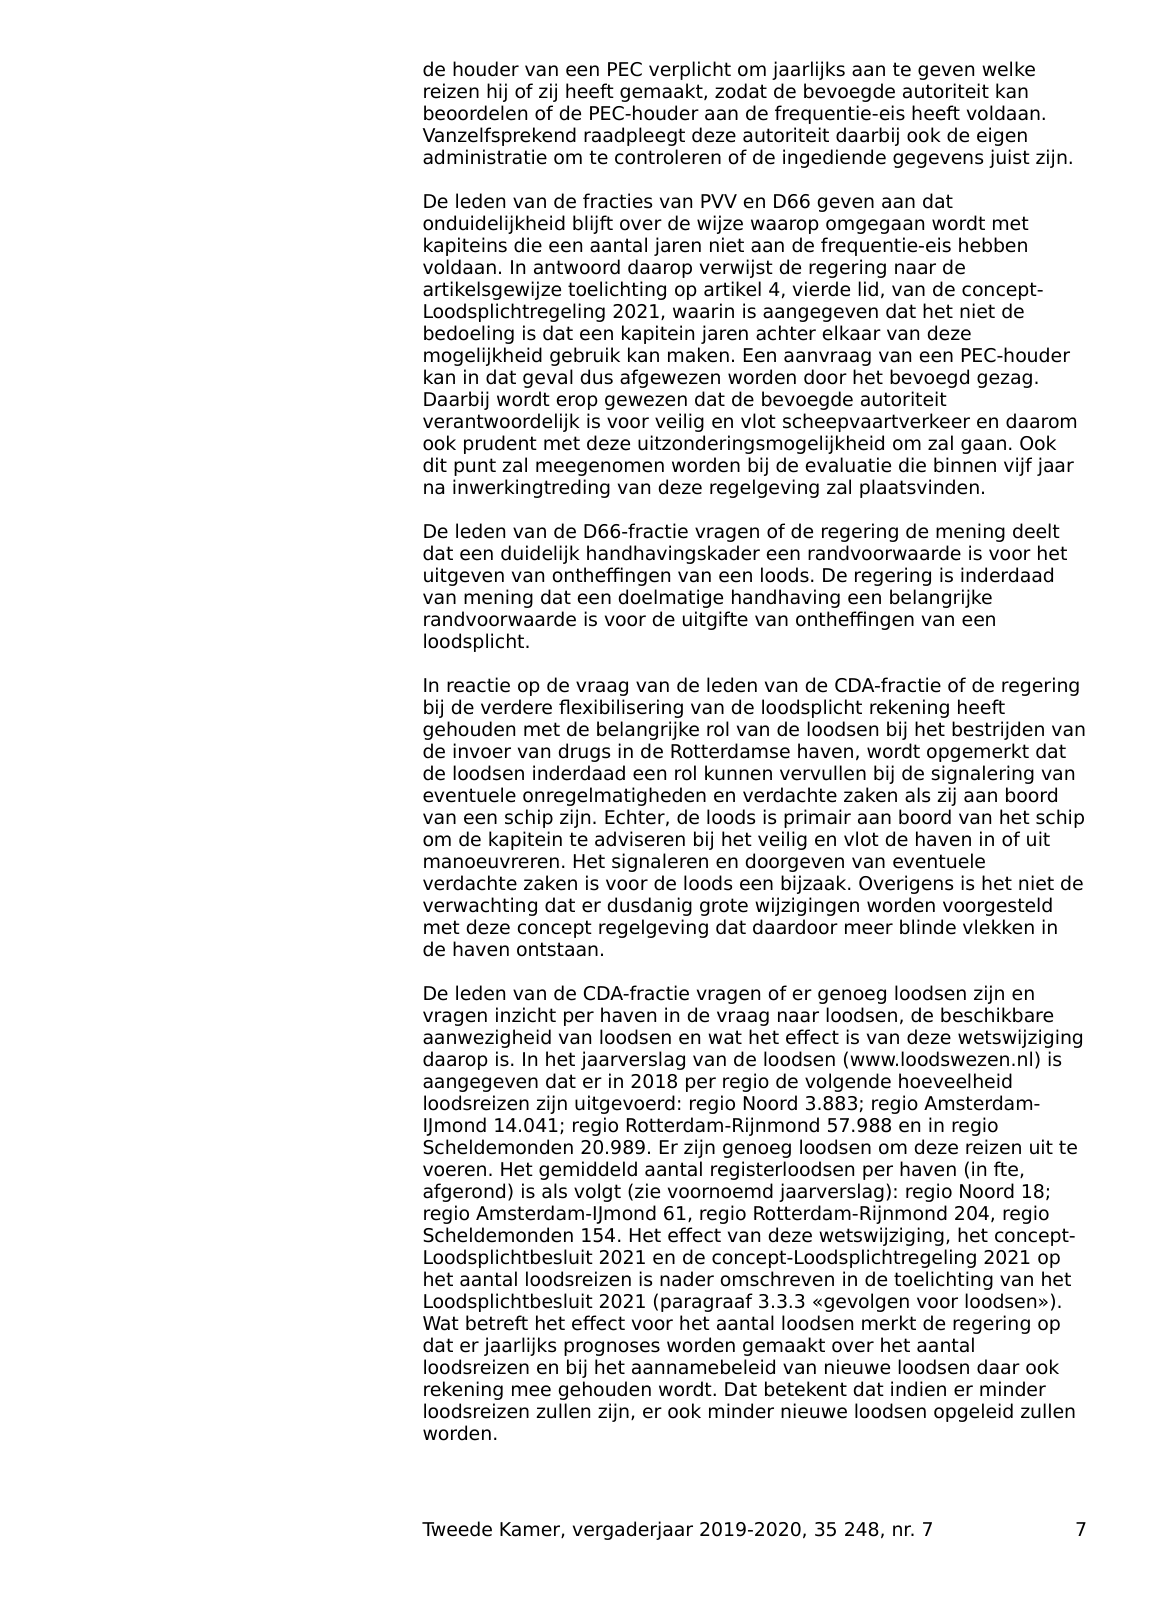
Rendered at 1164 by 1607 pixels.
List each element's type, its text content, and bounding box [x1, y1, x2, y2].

text In reactie op de vraag van de leden van de CDA-fractie of de regering bij de verdere flexibilisering van de loodsplicht rekening heeft gehouden met de belangrijke rol van de loodsen bij het bestrijden van de invoer van drugs in de Rotterdamse haven, wordt opgemerkt dat de loodsen inderdaad een rol kunnen vervullen bij de signalering van eventuele onregelmatigheden en verdachte zaken als zij aan boord van een schip zijn. Echter, de loods is primair aan boord van het schip om de kapitein te adviseren bij het veilig en vlot de haven in of uit manoeuvreren. Het signaleren en doorgeven van eventuele verdachte zaken is voor de loods een bijzaak. Overigens is het niet de verwachting dat er dusdanig grote wijzigingen worden voorgesteld met deze concept regelgeving dat daardoor meer blinde vlekken in de haven ontstaan. [422, 675, 1087, 961]
text de houder van een PEC verplicht om jaarlijks aan te geven welke reizen hij of zij heeft gemaakt, zodat de bevoegde autoriteit kan beoordelen of de PEC-houder aan de frequentie-eis heeft voldaan. Vanzelfsprekend raadpleegt deze autoriteit daarbij ook de eigen administratie om te controleren of de ingediende gegevens juist zijn. [422, 59, 1087, 169]
text De leden van de D66-fractie vragen of de regering de mening deelt dat een duidelijk handhavingskader een randvoorwaarde is voor het uitgeven van ontheffingen van een loods. De regering is inderdaad van mening dat een doelmatige handhaving een belangrijke randvoorwaarde is voor de uitgifte van ontheffingen van een loodsplicht. [422, 521, 1087, 653]
text De leden van de fracties van PVV en D66 geven aan dat onduidelijkheid blijft over de wijze waarop omgegaan wordt met kapiteins die een aantal jaren niet aan de frequentie-eis hebben voldaan. In antwoord daarop verwijst de regering naar de artikelsgewijze toelichting op artikel 4, vierde lid, van de concept-Loodsplichtregeling 2021, waarin is aangegeven dat het niet de bedoeling is dat een kapitein jaren achter elkaar van deze mogelijkheid gebruik kan maken. Een aanvraag van een PEC-houder kan in dat geval dus afgewezen worden door het bevoegd gezag. Daarbij wordt erop gewezen dat de bevoegde autoriteit verantwoordelijk is voor veilig en vlot scheepvaartverkeer en daarom ook prudent met deze uitzonderingsmogelijkheid om zal gaan. Ook dit punt zal meegenomen worden bij de evaluatie die binnen vijf jaar na inwerkingtreding van deze regelgeving zal plaatsvinden. [422, 191, 1087, 499]
text De leden van de CDA-fractie vragen of er genoeg loodsen zijn en vragen inzicht per haven in de vraag naar loodsen, de beschikbare aanwezigheid van loodsen en wat het effect is van deze wetswijziging daarop is. In het jaarverslag van de loodsen (www.loodswezen.nl) is aangegeven dat er in 2018 per regio de volgende hoeveelheid loodsreizen zijn uitgevoerd: regio Noord 3.883; regio Amsterdam-IJmond 14.041; regio Rotterdam-Rijnmond 57.988 en in regio Scheldemonden 20.989. Er zijn genoeg loodsen om deze reizen uit te voeren. Het gemiddeld aantal registerloodsen per haven (in fte, afgerond) is als volgt (zie voornoemd jaarverslag): regio Noord 18; regio Amsterdam-IJmond 61, regio Rotterdam-Rijnmond 204, regio Scheldemonden 154. Het effect van deze wetswijziging, het concept-Loodsplichtbesluit 2021 en de concept-Loodsplichtregeling 2021 op het aantal loodsreizen is nader omschreven in de toelichting van het Loodsplichtbesluit 2021 (paragraaf 3.3.3 «gevolgen voor loodsen»). Wat betreft het effect voor het aantal loodsen merkt de regering op dat er jaarlijks prognoses worden gemaakt over het aantal loodsreizen en bij het aannamebeleid van nieuwe loodsen daar ook rekening mee gehouden wordt. Dat betekent dat indien er minder loodsreizen zullen zijn, er ook minder nieuwe loodsen opgeleid zullen worden. [422, 983, 1087, 1444]
